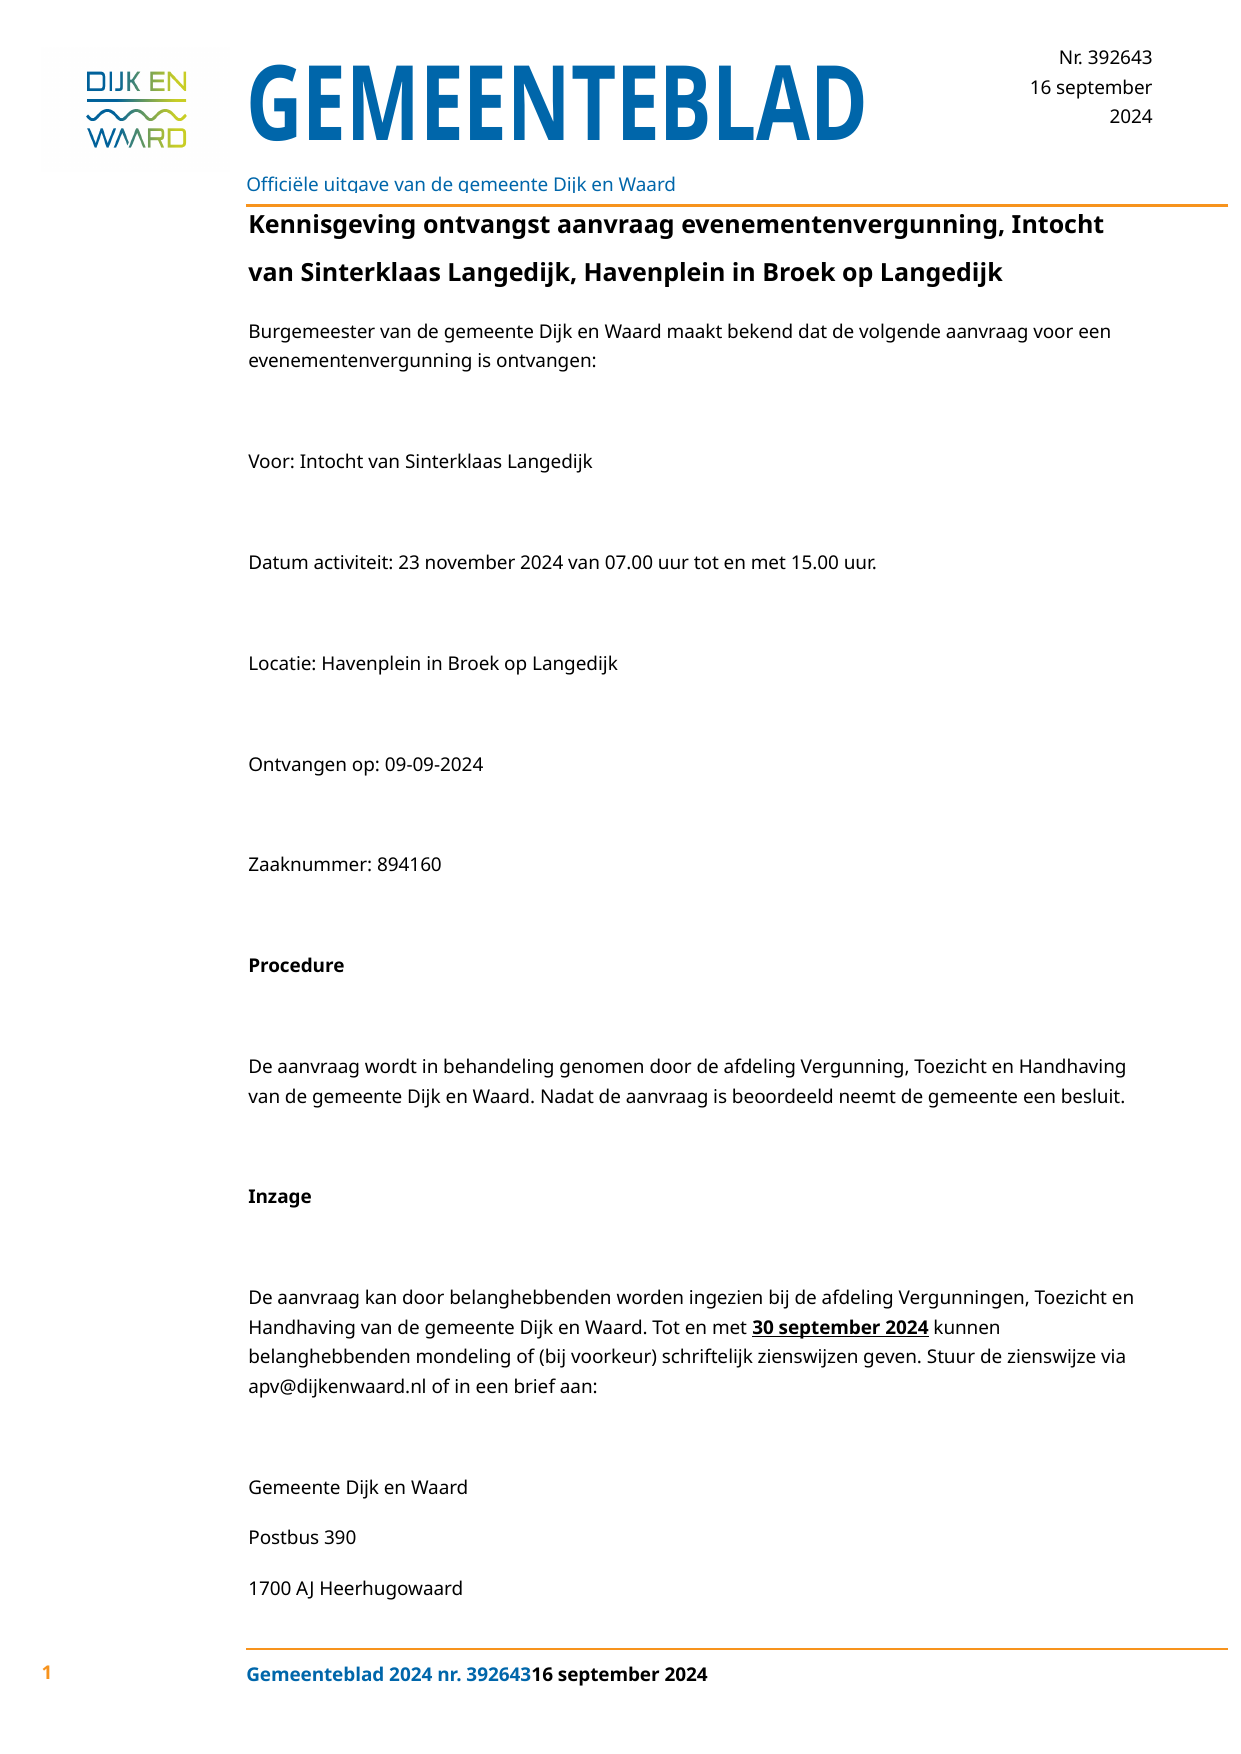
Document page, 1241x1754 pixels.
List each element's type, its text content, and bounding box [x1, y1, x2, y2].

text 1700 AJ Heerhugowaard [248, 1575, 1152, 1601]
text De aanvraag wordt in behandeling genomen door de afdeling Vergunning, Toezicht en Handhaving van de gemeente Dijk en Waard. Nadat de aanvraag is beoordeeld neemt de gemeente een besluit. [248, 1053, 1152, 1109]
text Ontvangen op: 09-09-2024 [248, 751, 1152, 777]
text Kennisgeving ontvangst aanvraag evenementenvergunning, Intocht van Sinterklaas Langedijk, Havenplein in Broek op Langedijk [248, 207, 1152, 288]
text Zaaknummer: 894160 [248, 852, 1152, 877]
text Datum activiteit: 23 november 2024 van 07.00 uur tot en met 15.00 uur. [248, 549, 1152, 575]
text Postbus 390 [248, 1524, 1152, 1550]
picture [41, 47, 231, 172]
text Procedure [248, 952, 1152, 978]
text De aanvraag kan door belanghebbenden worden ingezien bij de afdeling Vergunningen, Toezicht en Handhaving van de gemeente Dijk en Waard. Tot en met 30 september 2024 kunnen belanghebbenden mondeling of (bij voorkeur) schriftelijk zienswijzen geven. Stuur de zienswijze via apv@dijkenwaard.nl of in een brief aan: [248, 1284, 1152, 1399]
text Inzage [248, 1184, 1152, 1209]
text Burgemeester van de gemeente Dijk en Waard maakt bekend dat de volgende aanvraag voor een evenementenvergunning is ontvangen: [248, 318, 1152, 373]
text Locatie: Havenplein in Broek op Langedijk [248, 650, 1152, 676]
text Voor: Intocht van Sinterklaas Langedijk [248, 448, 1152, 474]
text Gemeente Dijk en Waard [248, 1474, 1152, 1500]
